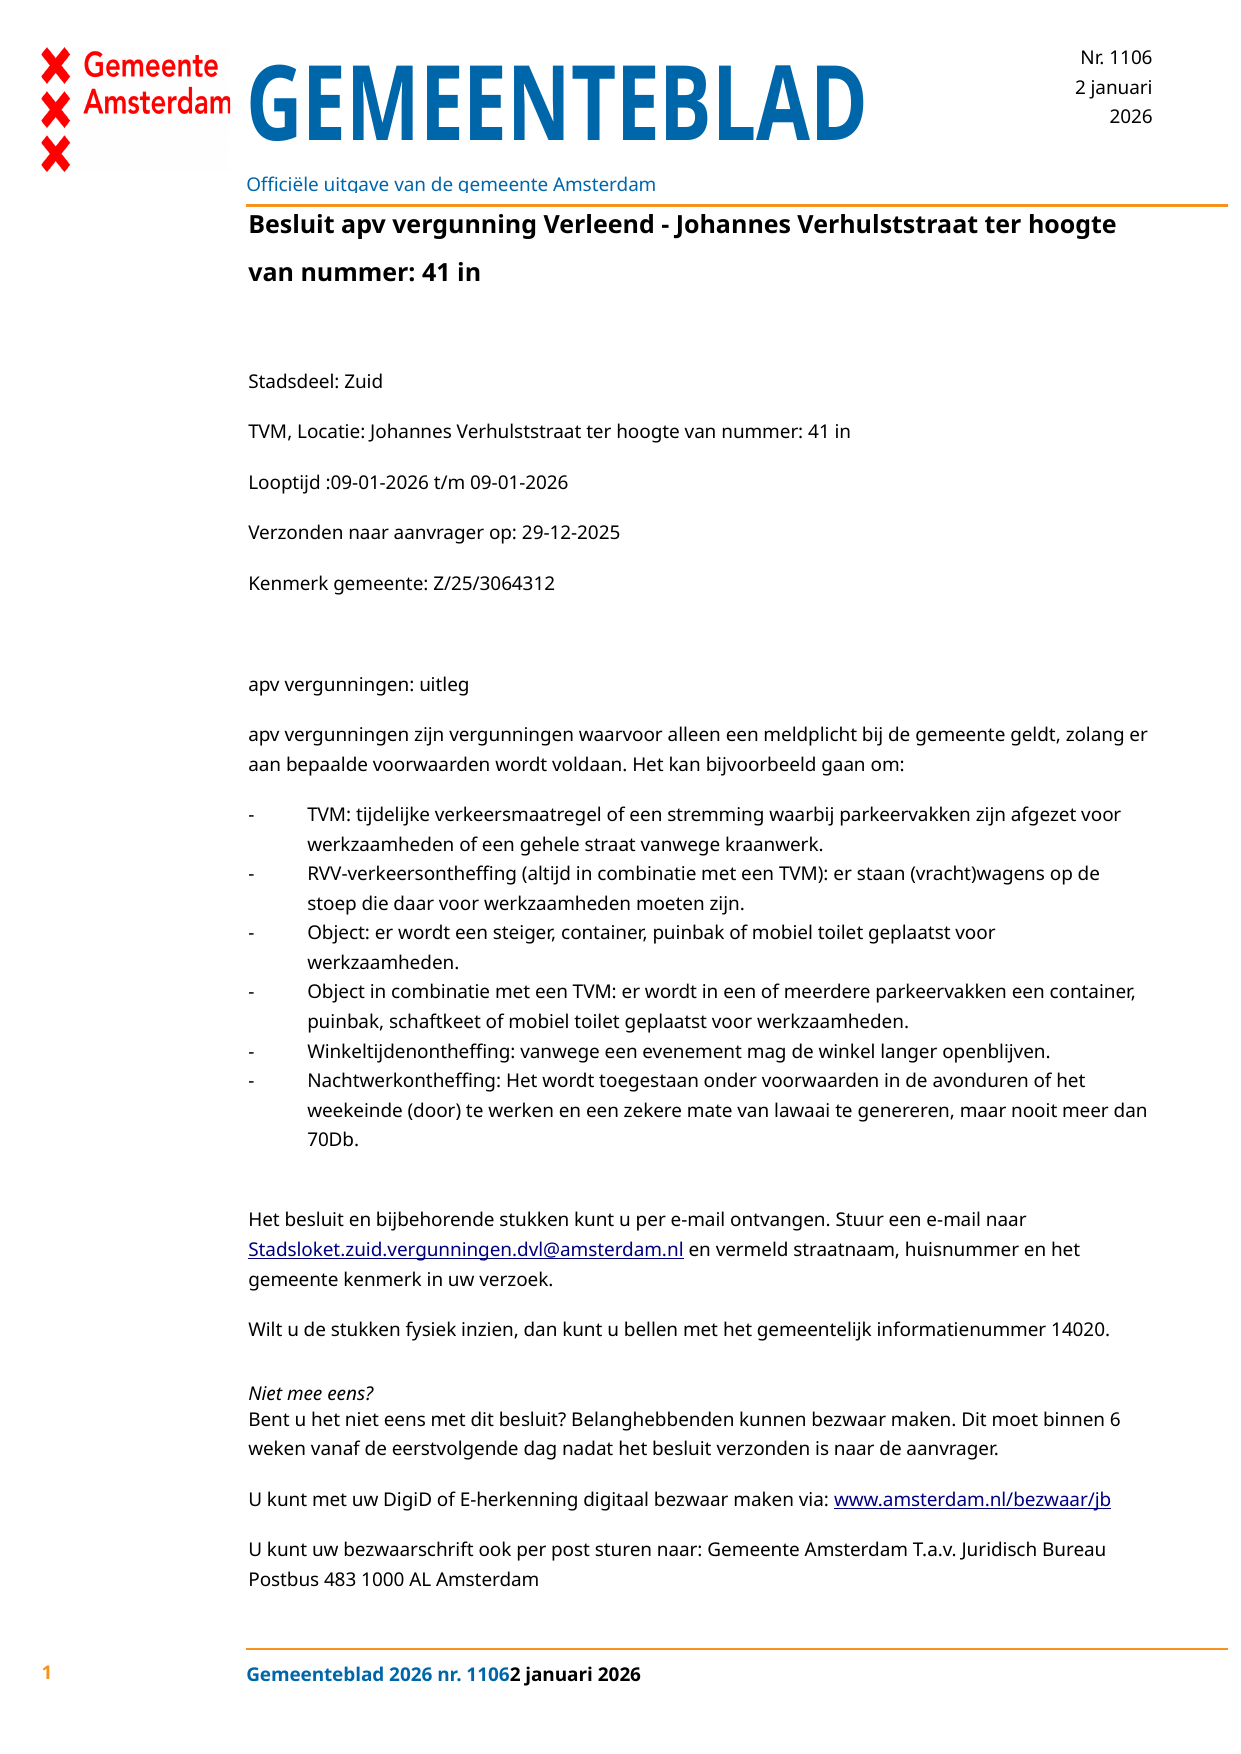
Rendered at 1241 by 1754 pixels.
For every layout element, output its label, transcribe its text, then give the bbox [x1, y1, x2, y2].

text Het besluit en bijbehorende stukken kunt u per e-mail ontvangen. Stuur een e-mail naar Stadsloket.zuid.vergunningen.dvl@amsterdam.nl en vermeld straatnaam, huisnummer en het gemeente kenmerk in uw verzoek. [248, 1207, 1152, 1292]
text apv vergunningen: uitleg [248, 671, 1152, 697]
list Winkeltijdenontheffing: vanwege een evenement mag de winkel langer openblijven. [248, 1038, 1152, 1064]
text Stadsdeel: Zuid [248, 368, 1152, 394]
text TVM, Locatie: Johannes Verhulststraat ter hoogte van nummer: 41 in [248, 419, 1152, 444]
text U kunt uw bezwaarschrift ook per post sturen naar: Gemeente Amsterdam T.a.v. Juridisch Bureau Postbus 483 1000 AL Amsterdam [248, 1536, 1152, 1592]
list Object in combinatie met een TVM: er wordt in een of meerdere parkeervakken een container, puinbak, schaftkeet of mobiel toilet geplaatst voor werkzaamheden. [248, 979, 1152, 1034]
list TVM: tijdelijke verkeersmaatregel of een stremming waarbij parkeervakken zijn afgezet voor werkzaamheden of een gehele straat vanwege kraanwerk. [248, 801, 1152, 857]
picture [41, 47, 231, 172]
text Wilt u de stukken fysiek inzien, dan kunt u bellen met het gemeentelijk informatienummer 14020. [248, 1316, 1152, 1342]
list Object: er wordt een steiger, container, puinbak of mobiel toilet geplaatst voor werkzaamheden. [248, 919, 1152, 975]
text Looptijd :09-01-2026 t/m 09-01-2026 [248, 469, 1152, 495]
text Verzonden naar aanvrager op: 29-12-2025 [248, 519, 1152, 545]
list RVV-verkeersontheffing (altijd in combinatie met een TVM): er staan (vracht)wagens op de stoep die daar voor werkzaamheden moeten zijn. [248, 860, 1152, 916]
list Nachtwerkontheffing: Het wordt toegestaan onder voorwaarden in de avonduren of het weekeinde (door) te werken en een zekere mate van lawaai te genereren, maar nooit meer dan 70Db. [248, 1067, 1152, 1152]
text Bent u het niet eens met dit besluit? Belanghebbenden kunnen bezwaar maken. Dit moet binnen 6 weken vanaf de eerstvolgende dag nadat het besluit verzonden is naar de aanvrager. [248, 1406, 1152, 1461]
text Kenmerk gemeente: Z/25/3064312 [248, 570, 1152, 596]
text Niet mee eens? [248, 1380, 1152, 1406]
text Besluit apv vergunning Verleend - Johannes Verhulststraat ter hoogte van nummer: 41 in [248, 207, 1152, 288]
text U kunt met uw DigiD of E-herkenning digitaal bezwaar maken via: www.amsterdam.nl/bezwaar/jb [248, 1486, 1152, 1512]
text apv vergunningen zijn vergunningen waarvoor alleen een meldplicht bij de gemeente geldt, zolang er aan bepaalde voorwaarden wordt voldaan. Het kan bijvoorbeeld gaan om: [248, 721, 1152, 777]
